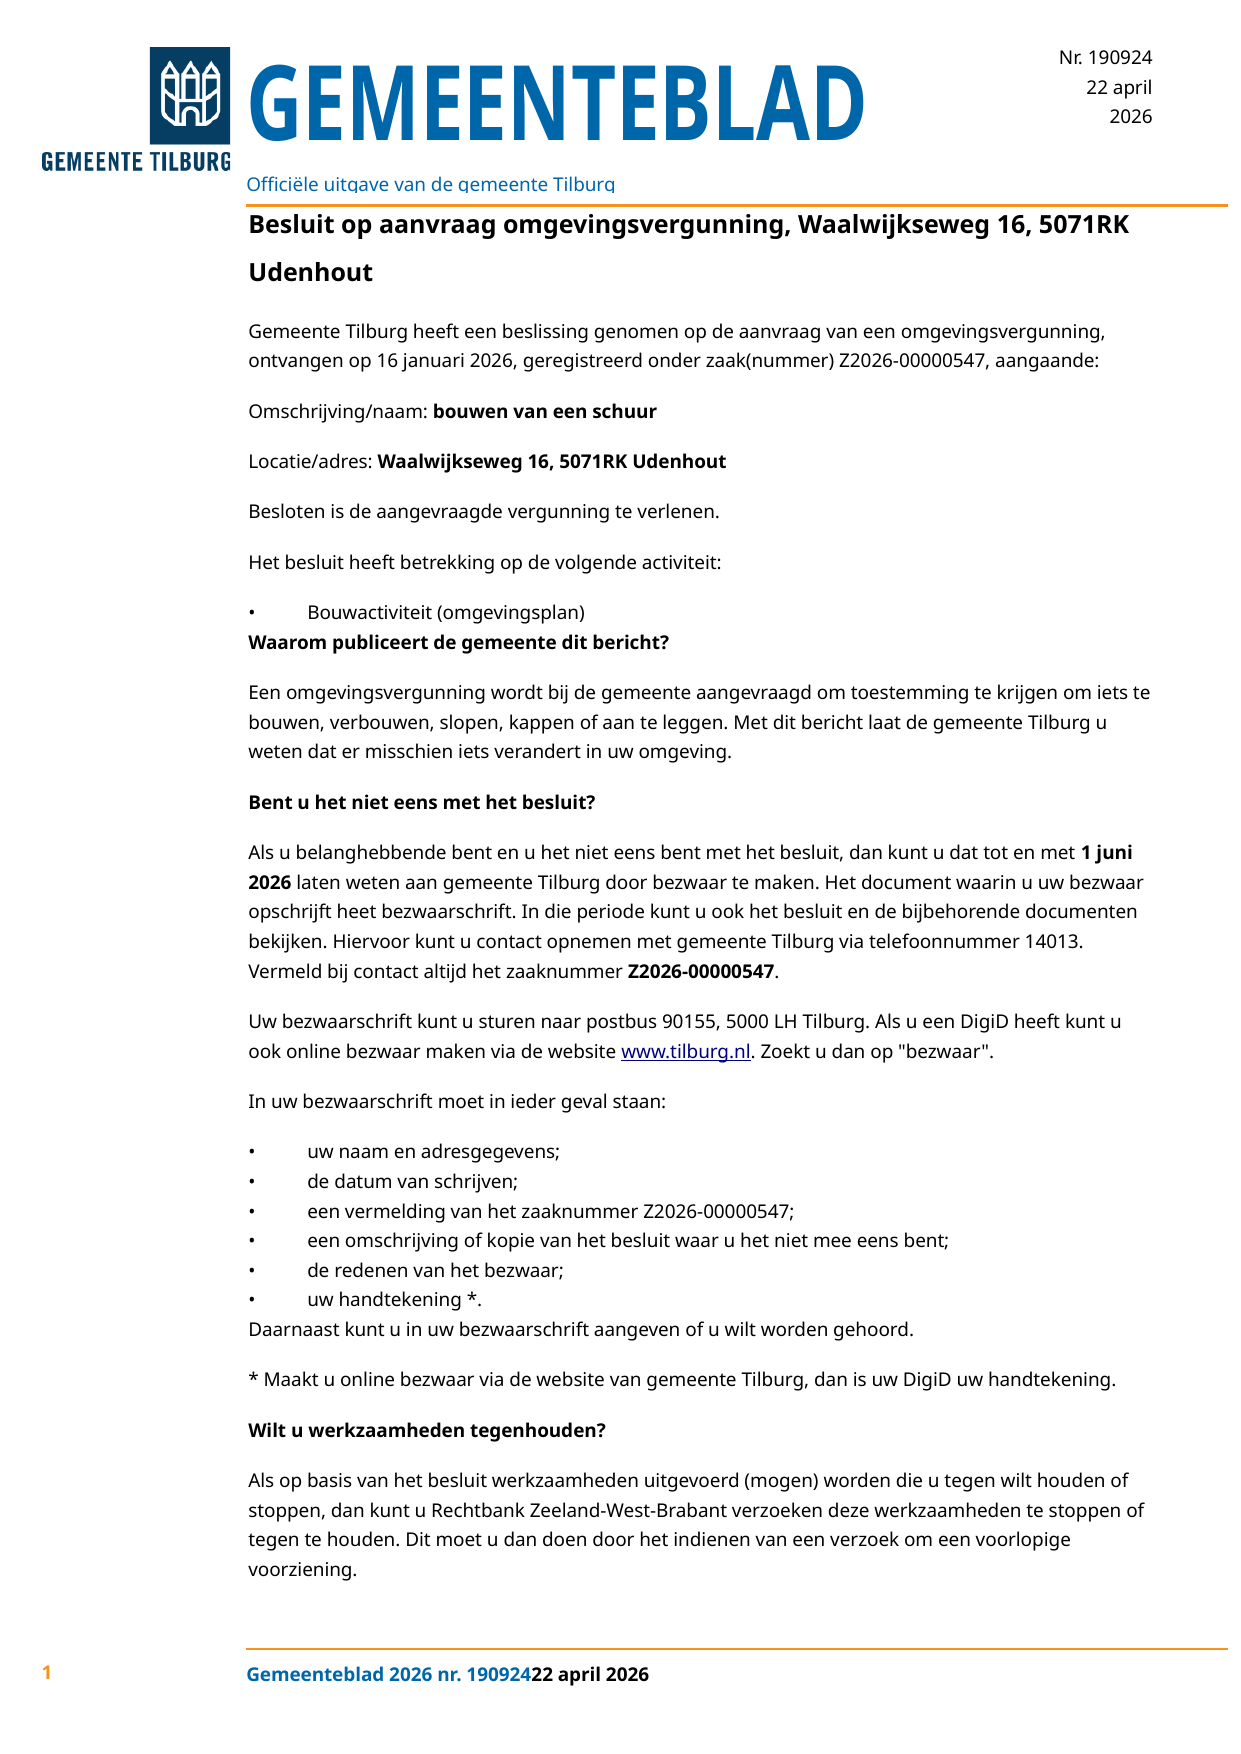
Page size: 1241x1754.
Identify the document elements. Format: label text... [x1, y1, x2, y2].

list uw naam en adresgegevens; [248, 1139, 1152, 1164]
list een vermelding van het zaaknummer Z2026-00000547; [248, 1198, 1152, 1224]
list de redenen van het bezwaar; [248, 1257, 1152, 1283]
text Waarom publiceert de gemeente dit bericht? [248, 629, 1152, 655]
text In uw bezwaarschrift moet in ieder geval staan: [248, 1088, 1152, 1114]
picture [41, 47, 231, 172]
list een omschrijving of kopie van het besluit waar u het niet mee eens bent; [248, 1227, 1152, 1253]
text Uw bezwaarschrift kunt u sturen naar postbus 90155, 5000 LH Tilburg. Als u een DigiD heeft kunt u ook online bezwaar maken via de website www.tilburg.nl. Zoekt u dan op "bezwaar". [248, 1008, 1152, 1064]
text Besloten is de aangevraagde vergunning te verlenen. [248, 499, 1152, 524]
text Besluit op aanvraag omgevingsvergunning, Waalwijkseweg 16, 5071RK Udenhout [248, 207, 1152, 288]
text Als u belanghebbende bent en u het niet eens bent met het besluit, dan kunt u dat tot en met 1 juni 2026 laten weten aan gemeente Tilburg door bezwaar te maken. Het document waarin u uw bezwaar opschrijft heet bezwaarschrift. In die periode kunt u ook het besluit en de bijbehorende documenten bekijken. Hiervoor kunt u contact opnemen met gemeente Tilburg via telefoonnummer 14013. Vermeld bij contact altijd het zaaknummer Z2026-00000547. [248, 839, 1152, 984]
text Bent u het niet eens met het besluit? [248, 789, 1152, 815]
text Een omgevingsvergunning wordt bij de gemeente aangevraagd om toestemming te krijgen om iets te bouwen, verbouwen, slopen, kappen of aan te leggen. Met dit bericht laat de gemeente Tilburg u weten dat er misschien iets verandert in uw omgeving. [248, 679, 1152, 764]
text Als op basis van het besluit werkzaamheden uitgevoerd (mogen) worden die u tegen wilt houden of stoppen, dan kunt u Rechtbank Zeeland-West-Brabant verzoeken deze werkzaamheden te stoppen of tegen te houden. Dit moet u dan doen door het indienen van een verzoek om een voorlopige voorziening. [248, 1467, 1152, 1582]
list Bouwactiviteit (omgevingsplan) [248, 599, 1152, 625]
text Het besluit heeft betrekking op de volgende activiteit: [248, 549, 1152, 575]
text Locatie/adres: Waalwijkseweg 16, 5071RK Udenhout [248, 448, 1152, 474]
text Wilt u werkzaamheden tegenhouden? [248, 1417, 1152, 1443]
text Daarnaast kunt u in uw bezwaarschrift aangeven of u wilt worden gehoord. [248, 1316, 1152, 1342]
text * Maakt u online bezwaar via de website van gemeente Tilburg, dan is uw DigiD uw handtekening. [248, 1367, 1152, 1392]
list de datum van schrijven; [248, 1168, 1152, 1194]
text Omschrijving/naam: bouwen van een schuur [248, 398, 1152, 424]
text Gemeente Tilburg heeft een beslissing genomen op de aanvraag van een omgevingsvergunning, ontvangen op 16 januari 2026, geregistreerd onder zaak(nummer) Z2026-00000547, aangaande: [248, 318, 1152, 373]
list uw handtekening *. [248, 1287, 1152, 1312]
